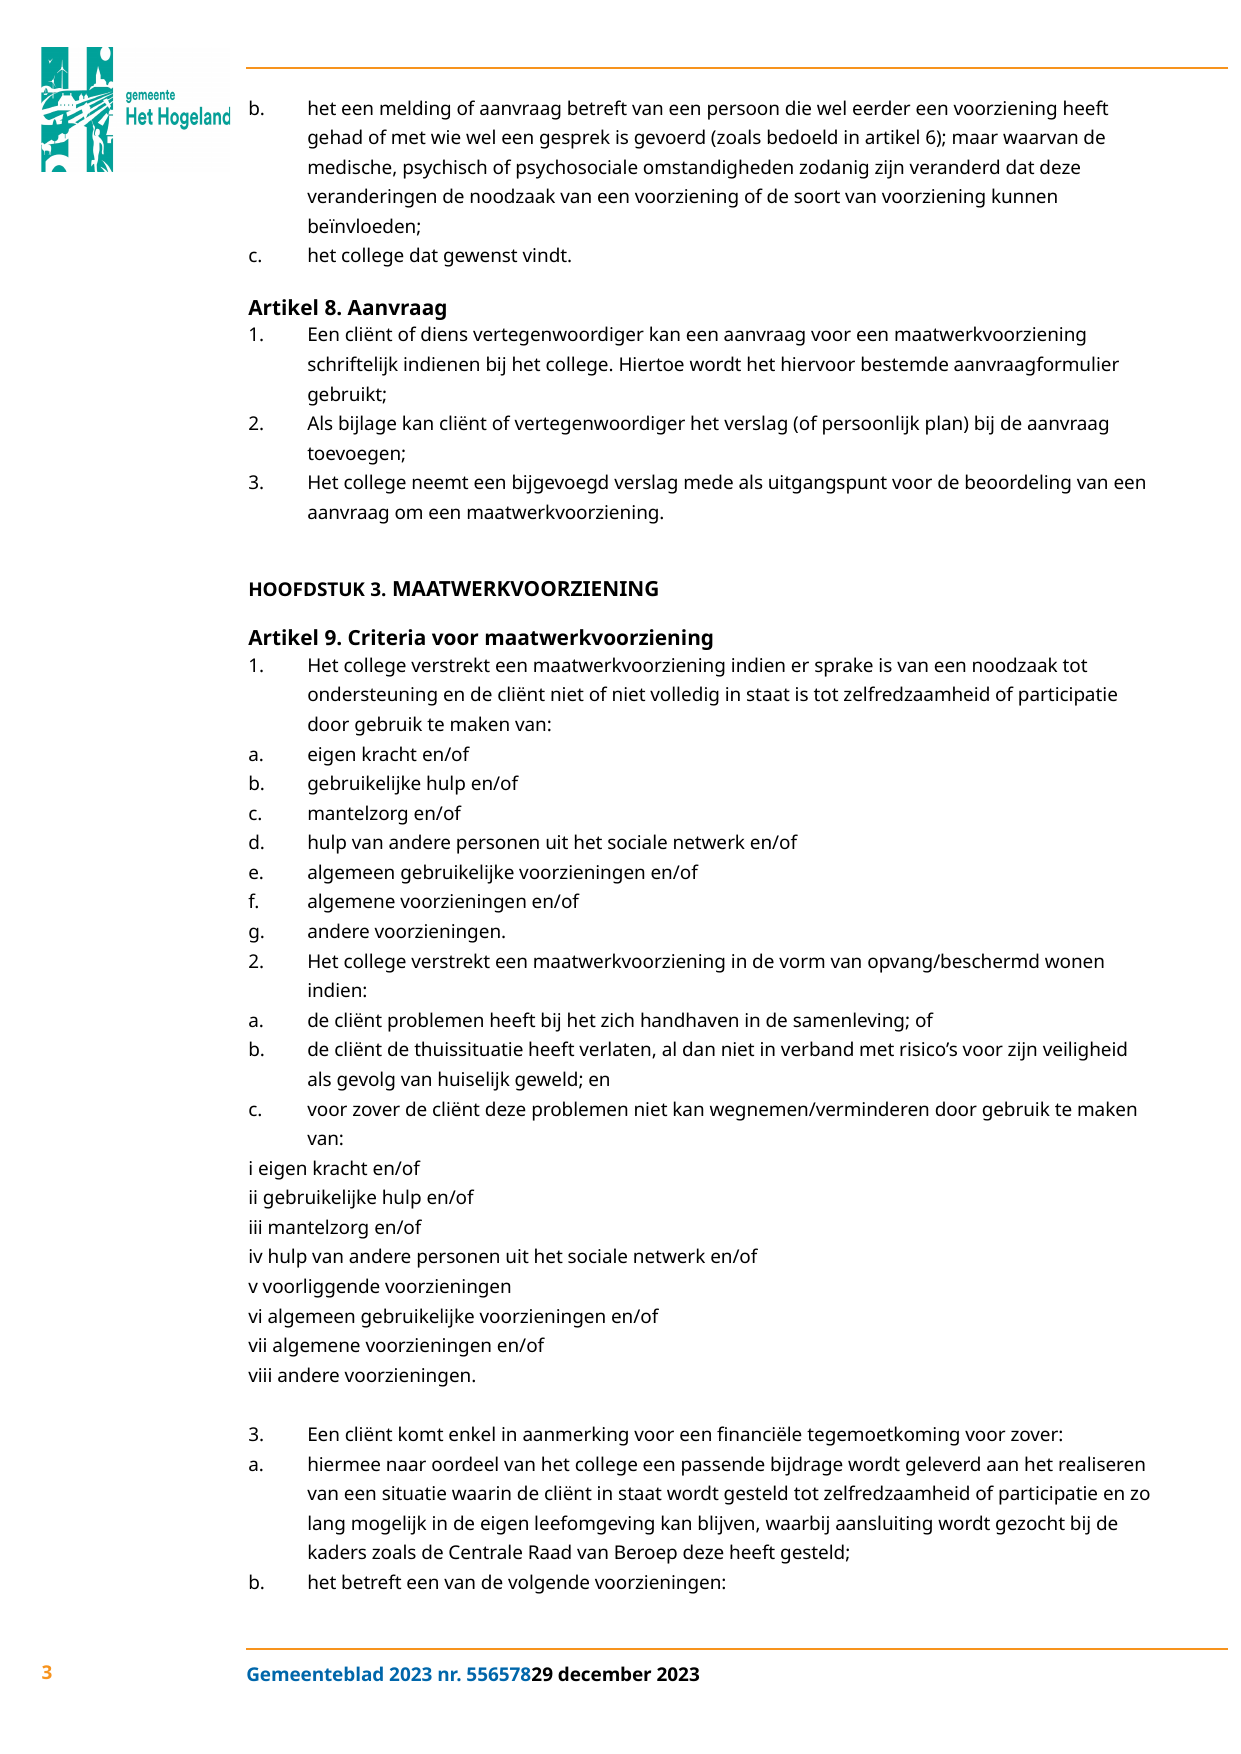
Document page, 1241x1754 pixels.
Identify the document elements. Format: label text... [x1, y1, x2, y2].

list andere voorzieningen. [248, 918, 1152, 944]
list gebruikelijke hulp en/of [248, 770, 1152, 796]
list hulp van andere personen uit het sociale netwerk en/of [248, 829, 1152, 855]
text vi algemeen gebruikelijke voorzieningen en/of [248, 1303, 1152, 1328]
text Artikel 8. Aanvraag [248, 293, 1152, 322]
list Een cliënt komt enkel in aanmerking voor een financiële tegemoetkoming voor zover: [248, 1421, 1152, 1447]
list Een cliënt of diens vertegenwoordiger kan een aanvraag voor een maatwerkvoorziening schriftelijk indienen bij het college. Hiertoe wordt het hiervoor bestemde aanvraagformulier gebruikt; [248, 322, 1152, 406]
list Als bijlage kan cliënt of vertegenwoordiger het verslag (of persoonlijk plan) bij de aanvraag toevoegen; [248, 410, 1152, 466]
text vii algemene voorzieningen en/of [248, 1332, 1152, 1358]
text ii gebruikelijke hulp en/of [248, 1184, 1152, 1210]
list Het college verstrekt een maatwerkvoorziening in de vorm van opvang/beschermd wonen indien: [248, 948, 1152, 1003]
list algemeen gebruikelijke voorzieningen en/of [248, 859, 1152, 885]
list hiermee naar oordeel van het college een passende bijdrage wordt geleverd aan het realiseren van een situatie waarin de cliënt in staat wordt gesteld tot zelfredzaamheid of participatie en zo lang mogelijk in de eigen leefomgeving kan blijven, waarbij aansluiting wordt gezocht bij de kaders zoals de Centrale Raad van Beroep deze heeft gesteld; [248, 1451, 1152, 1565]
list de cliënt problemen heeft bij het zich handhaven in de samenleving; of [248, 1007, 1152, 1033]
text HOOFDSTUK 3. MAATWERKVOORZIENING [248, 574, 1152, 603]
list Het college neemt een bijgevoegd verslag mede als uitgangspunt voor de beoordeling van een aanvraag om een maatwerkvoorziening. [248, 469, 1152, 525]
picture [41, 47, 231, 172]
list het een melding of aanvraag betreft van een persoon die wel eerder een voorziening heeft gehad of met wie wel een gesprek is gevoerd (zoals bedoeld in artikel 6); maar waarvan de medische, psychisch of psychosociale omstandigheden zodanig zijn veranderd dat deze veranderingen de noodzaak van een voorziening of de soort van voorziening kunnen beïnvloeden; [248, 95, 1152, 239]
list het college dat gewenst vindt. [248, 243, 1152, 268]
text Artikel 9. Criteria voor maatwerkvoorziening [248, 623, 1152, 652]
text v voorliggende voorzieningen [248, 1273, 1152, 1299]
list Het college verstrekt een maatwerkvoorziening indien er sprake is van een noodzaak tot ondersteuning en de cliënt niet of niet volledig in staat is tot zelfredzaamheid of participatie door gebruik te maken van: [248, 652, 1152, 737]
list mantelzorg en/of [248, 800, 1152, 826]
list algemene voorzieningen en/of [248, 889, 1152, 914]
list de cliënt de thuissituatie heeft verlaten, al dan niet in verband met risico’s voor zijn veiligheid als gevolg van huiselijk geweld; en [248, 1037, 1152, 1092]
text viii andere voorzieningen. [248, 1362, 1152, 1388]
text iii mantelzorg en/of [248, 1214, 1152, 1240]
text iv hulp van andere personen uit het sociale netwerk en/of [248, 1244, 1152, 1269]
text i eigen kracht en/of [248, 1155, 1152, 1181]
list voor zover de cliënt deze problemen niet kan wegnemen/verminderen door gebruik te maken van: [248, 1096, 1152, 1151]
list het betreft een van de volgende voorzieningen: [248, 1569, 1152, 1595]
list eigen kracht en/of [248, 741, 1152, 766]
